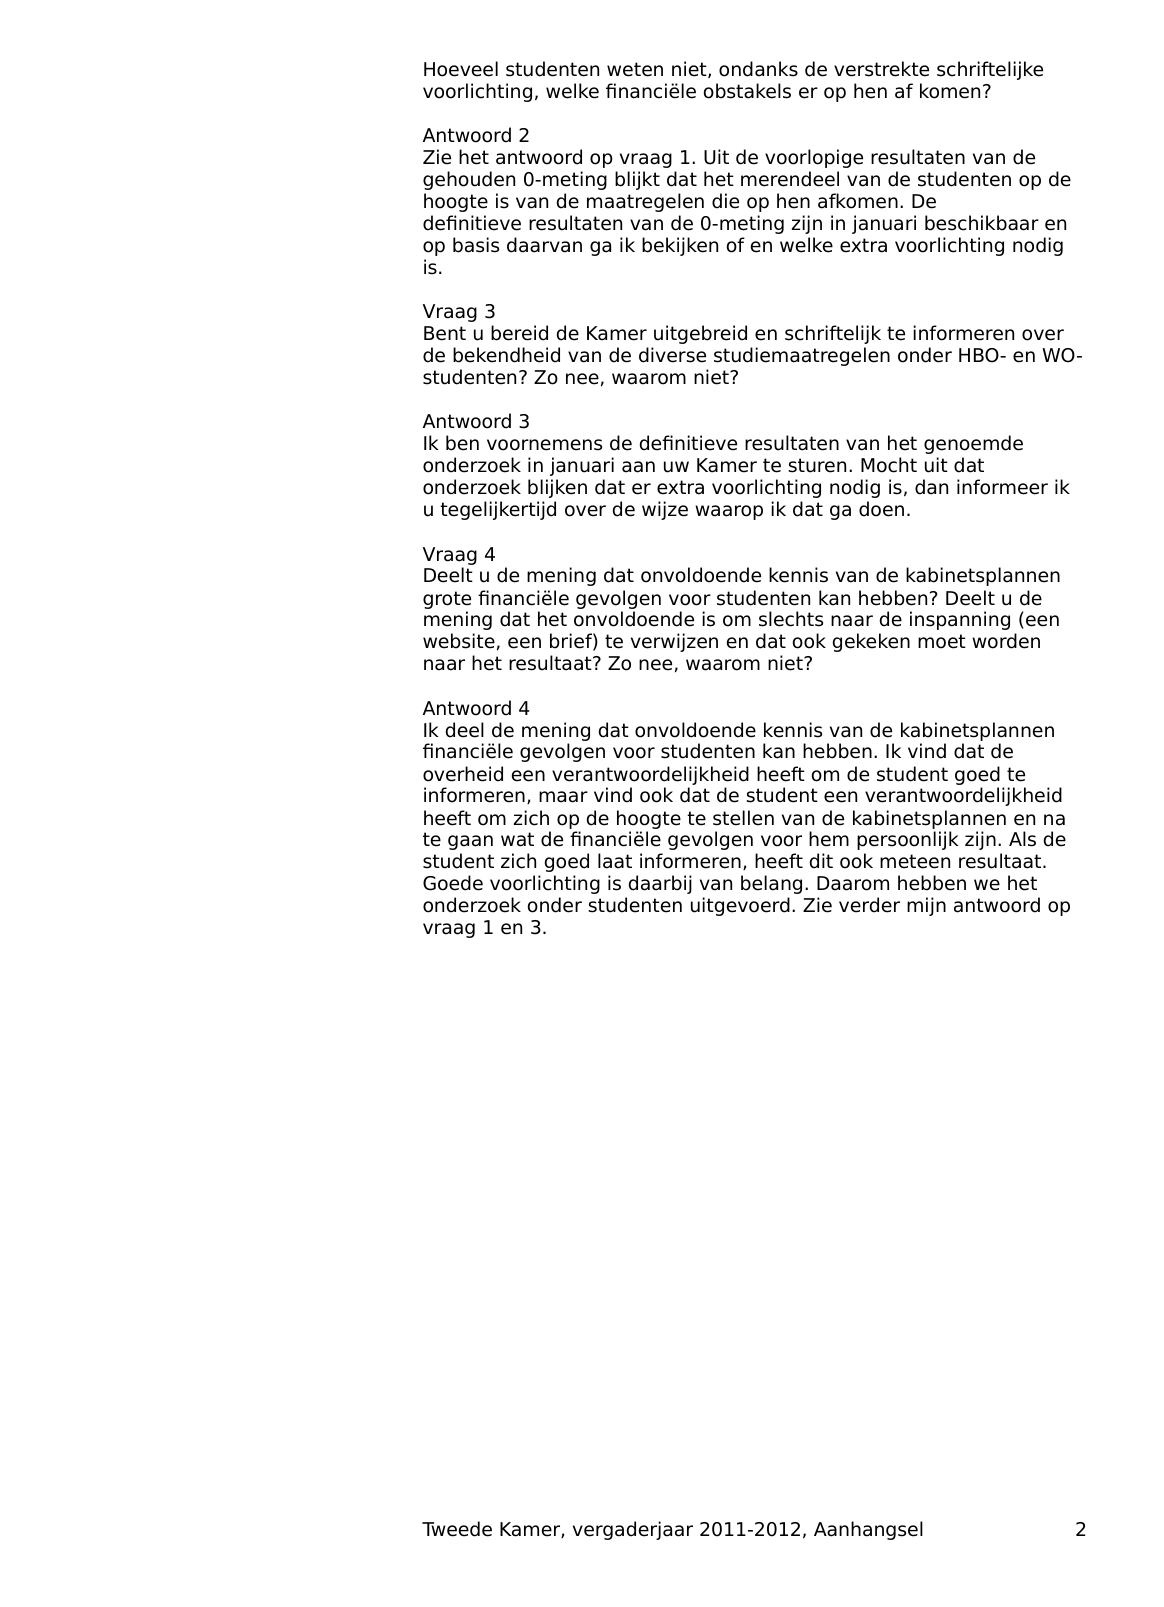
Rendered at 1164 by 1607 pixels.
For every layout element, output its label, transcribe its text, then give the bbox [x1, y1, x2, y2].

text Vraag 3 [422, 301, 1087, 323]
text Zie het antwoord op vraag 1. Uit de voorlopige resultaten van de gehouden 0-meting blijkt dat het merendeel van de studenten op de hoogte is van de maatregelen die op hen afkomen. De definitieve resultaten van de 0-meting zijn in januari beschikbaar en op basis daarvan ga ik bekijken of en welke extra voorlichting nodig is. [422, 147, 1087, 279]
text Ik deel de mening dat onvoldoende kennis van de kabinetsplannen financiële gevolgen voor studenten kan hebben. Ik vind dat de overheid een verantwoordelijkheid heeft om de student goed te informeren, maar vind ook dat de student een verantwoordelijkheid heeft om zich op de hoogte te stellen van de kabinetsplannen en na te gaan wat de financiële gevolgen voor hem persoonlijk zijn. Als de student zich goed laat informeren, heeft dit ook meteen resultaat. Goede voorlichting is daarbij van belang. Daarom hebben we het onderzoek onder studenten uitgevoerd. Zie verder mijn antwoord op vraag 1 en 3. [422, 719, 1087, 939]
text Hoeveel studenten weten niet, ondanks de verstrekte schriftelijke voorlichting, welke financiële obstakels er op hen af komen? [422, 59, 1087, 103]
text Vraag 4 [422, 543, 1087, 565]
text Antwoord 4 [422, 697, 1087, 719]
text Antwoord 3 [422, 411, 1087, 433]
text Antwoord 2 [422, 125, 1087, 147]
text Ik ben voornemens de definitieve resultaten van het genoemde onderzoek in januari aan uw Kamer te sturen. Mocht uit dat onderzoek blijken dat er extra voorlichting nodig is, dan informeer ik u tegelijkertijd over de wijze waarop ik dat ga doen. [422, 433, 1087, 521]
text Bent u bereid de Kamer uitgebreid en schriftelijk te informeren over de bekendheid van de diverse studiemaatregelen onder HBO- en WO-studenten? Zo nee, waarom niet? [422, 323, 1087, 389]
text Deelt u de mening dat onvoldoende kennis van de kabinetsplannen grote financiële gevolgen voor studenten kan hebben? Deelt u de mening dat het onvoldoende is om slechts naar de inspanning (een website, een brief) te verwijzen en dat ook gekeken moet worden naar het resultaat? Zo nee, waarom niet? [422, 565, 1087, 675]
